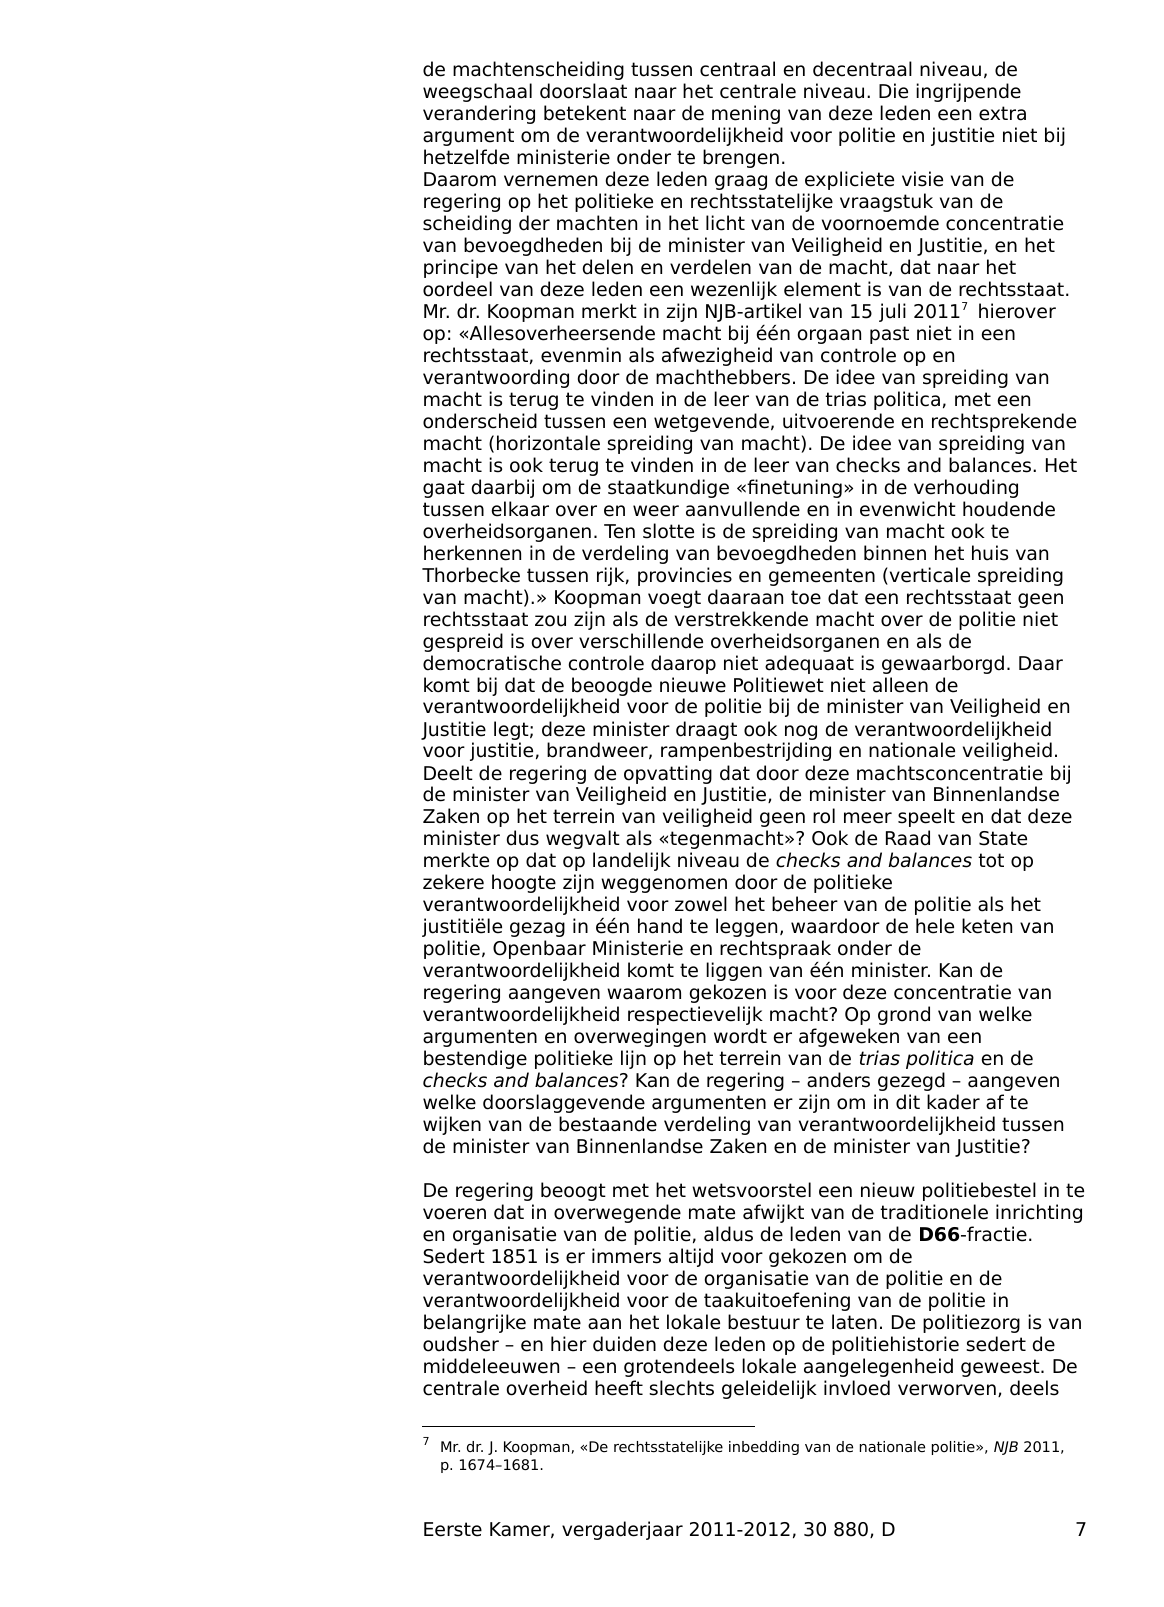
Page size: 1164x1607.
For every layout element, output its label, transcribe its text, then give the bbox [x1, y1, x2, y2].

text Mr. dr. J. Koopman, «De rechtsstatelijke inbedding van de nationale politie», NJB 2011, p. 1674–1681. [422, 1435, 1087, 1474]
text Daarom vernemen deze leden graag de expliciete visie van de regering op het politieke en rechtsstatelijke vraagstuk van de scheiding der machten in het licht van de voornoemde concentratie van bevoegdheden bij de minister van Veiligheid en Justitie, en het principe van het delen en verdelen van de macht, dat naar het oordeel van deze leden een wezenlijk element is van de rechtsstaat. Mr. dr. Koopman merkt in zijn NJB-artikel van 15 juli 2011 hierover op: «Allesoverheersende macht bij één orgaan past niet in een rechtsstaat, evenmin als afwezigheid van controle op en verantwoording door de machthebbers. De idee van spreiding van macht is terug te vinden in de leer van de trias politica, met een onderscheid tussen een wetgevende, uitvoerende en rechtsprekende macht (horizontale spreiding van macht). De idee van spreiding van macht is ook terug te vinden in de leer van checks and balances. Het gaat daarbij om de staatkundige «finetuning» in de verhouding tussen elkaar over en weer aanvullende en in evenwicht houdende overheidsorganen. Ten slotte is de spreiding van macht ook te herkennen in de verdeling van bevoegdheden binnen het huis van Thorbecke tussen rijk, provincies en gemeenten (verticale spreiding van macht).» Koopman voegt daaraan toe dat een rechtsstaat geen rechtsstaat zou zijn als de verstrekkende macht over de politie niet gespreid is over verschillende overheidsorganen en als de democratische controle daarop niet adequaat is gewaarborgd. Daar komt bij dat de beoogde nieuwe Politiewet niet alleen de verantwoordelijkheid voor de politie bij de minister van Veiligheid en Justitie legt; deze minister draagt ook nog de verantwoordelijkheid voor justitie, brandweer, rampenbestrijding en nationale veiligheid. [422, 169, 1087, 762]
text De regering beoogt met het wetsvoorstel een nieuw politiebestel in te voeren dat in overwegende mate afwijkt van de traditionele inrichting en organisatie van de politie, aldus de leden van de D66-fractie. Sedert 1851 is er immers altijd voor gekozen om de verantwoordelijkheid voor de organisatie van de politie en de verantwoordelijkheid voor de taakuitoefening van de politie in belangrijke mate aan het lokale bestuur te laten. De politiezorg is van oudsher – en hier duiden deze leden op de politiehistorie sedert de middeleeuwen – een grotendeels lokale aangelegenheid geweest. De centrale overheid heeft slechts geleidelijk invloed verworven, deels [422, 1180, 1087, 1400]
text Deelt de regering de opvatting dat door deze machtsconcentratie bij de minister van Veiligheid en Justitie, de minister van Binnenlandse Zaken op het terrein van veiligheid geen rol meer speelt en dat deze minister dus wegvalt als «tegenmacht»? Ook de Raad van State merkte op dat op landelijk niveau de checks and balances tot op zekere hoogte zijn weggenomen door de politieke verantwoordelijkheid voor zowel het beheer van de politie als het justitiële gezag in één hand te leggen, waardoor de hele keten van politie, Openbaar Ministerie en rechtspraak onder de verantwoordelijkheid komt te liggen van één minister. Kan de regering aangeven waarom gekozen is voor deze concentratie van verantwoordelijkheid respectievelijk macht? Op grond van welke argumenten en overwegingen wordt er afgeweken van een bestendige politieke lijn op het terrein van de trias politica en de checks and balances? Kan de regering – anders gezegd – aangeven welke doorslaggevende argumenten er zijn om in dit kader af te wijken van de bestaande verdeling van verantwoordelijkheid tussen de minister van Binnenlandse Zaken en de minister van Justitie? [422, 762, 1087, 1158]
text de machtenscheiding tussen centraal en decentraal niveau, de weegschaal doorslaat naar het centrale niveau. Die ingrijpende verandering betekent naar de mening van deze leden een extra argument om de verantwoordelijkheid voor politie en justitie niet bij hetzelfde ministerie onder te brengen. [422, 59, 1087, 169]
